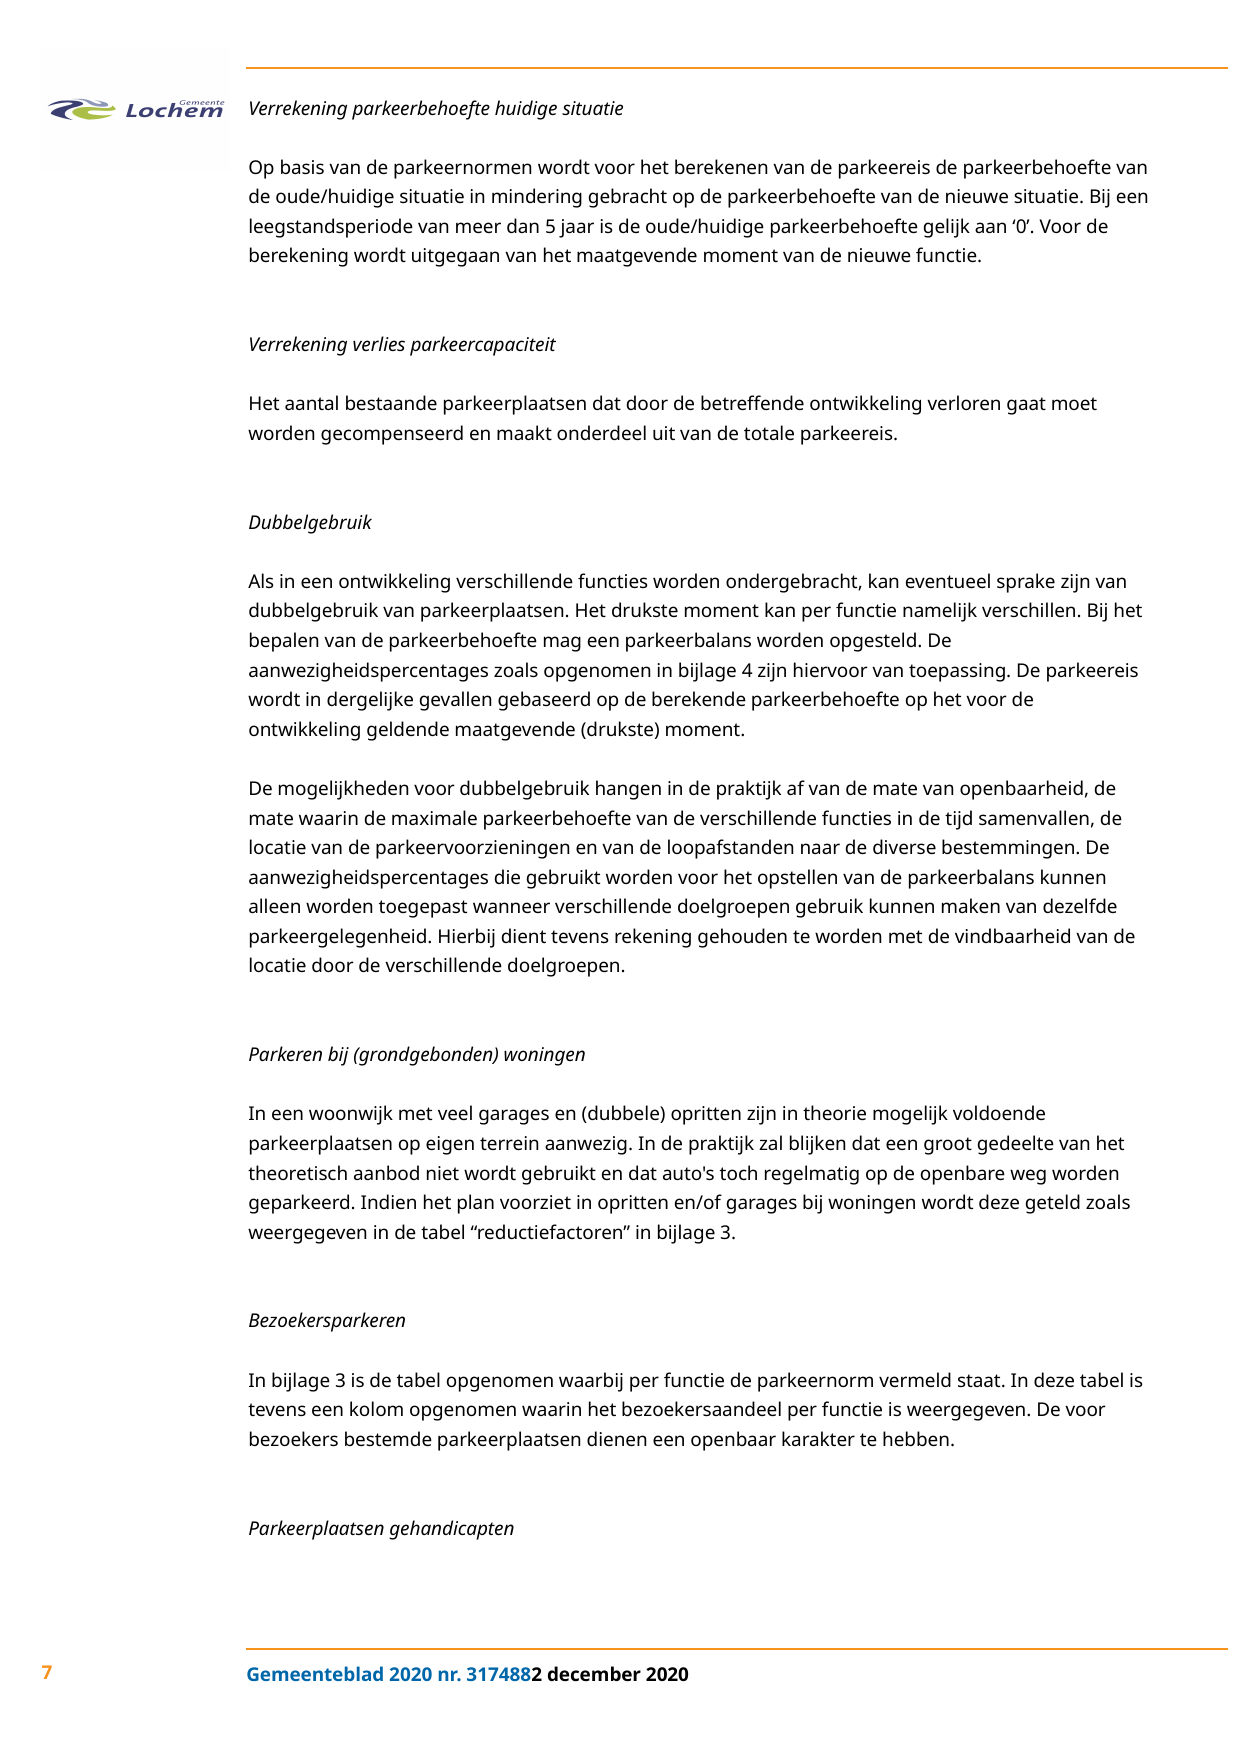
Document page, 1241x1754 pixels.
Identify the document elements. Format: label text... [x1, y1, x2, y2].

text Bezoekersparkeren [248, 1308, 1152, 1333]
text Verrekening parkeerbehoefte huidige situatie [248, 95, 1152, 121]
text De mogelijkheden voor dubbelgebruik hangen in de praktijk af van de mate van openbaarheid, de mate waarin de maximale parkeerbehoefte van de verschillende functies in de tijd samenvallen, de locatie van de parkeervoorzieningen en van de loopafstanden naar de diverse bestemmingen. De aanwezigheidspercentages die gebruikt worden voor het opstellen van de parkeerbalans kunnen alleen worden toegepast wanneer verschillende doelgroepen gebruik kunnen maken van dezelfde parkeergelegenheid. Hierbij dient tevens rekening gehouden te worden met de vindbaarheid van de locatie door de verschillende doelgroepen. [248, 775, 1152, 978]
text In bijlage 3 is de tabel opgenomen waarbij per functie de parkeernorm vermeld staat. In deze tabel is tevens een kolom opgenomen waarin het bezoekersaandeel per functie is weergegeven. De voor bezoekers bestemde parkeerplaatsen dienen een openbaar karakter te hebben. [248, 1367, 1152, 1452]
text Parkeren bij (grondgebonden) woningen [248, 1041, 1152, 1067]
text In een woonwijk met veel garages en (dubbele) opritten zijn in theorie mogelijk voldoende parkeerplaatsen op eigen terrein aanwezig. In de praktijk zal blijken dat een groot gedeelte van het theoretisch aanbod niet wordt gebruikt en dat auto's toch regelmatig op de openbare weg worden geparkeerd. Indien het plan voorziet in opritten en/of garages bij woningen wordt deze geteld zoals weergegeven in de tabel “reductiefactoren” in bijlage 3. [248, 1101, 1152, 1245]
text Dubbelgebruik [248, 509, 1152, 535]
text Verrekening verlies parkeercapaciteit [248, 331, 1152, 357]
text Parkeerplaatsen gehandicapten [248, 1515, 1152, 1541]
text Op basis van de parkeernormen wordt voor het berekenen van de parkeereis de parkeerbehoefte van de oude/huidige situatie in mindering gebracht op de parkeerbehoefte van de nieuwe situatie. Bij een leegstandsperiode van meer dan 5 jaar is de oude/huidige parkeerbehoefte gelijk aan ‘0’. Voor de berekening wordt uitgegaan van het maatgevende moment van de nieuwe functie. [248, 154, 1152, 268]
picture [41, 47, 231, 172]
text Het aantal bestaande parkeerplaatsen dat door de betreffende ontwikkeling verloren gaat moet worden gecompenseerd en maakt onderdeel uit van de totale parkeereis. [248, 391, 1152, 446]
text Als in een ontwikkeling verschillende functies worden ondergebracht, kan eventueel sprake zijn van dubbelgebruik van parkeerplaatsen. Het drukste moment kan per functie namelijk verschillen. Bij het bepalen van de parkeerbehoefte mag een parkeerbalans worden opgesteld. De aanwezigheidspercentages zoals opgenomen in bijlage 4 zijn hiervoor van toepassing. De parkeereis wordt in dergelijke gevallen gebaseerd op de berekende parkeerbehoefte op het voor de ontwikkeling geldende maatgevende (drukste) moment. [248, 568, 1152, 742]
